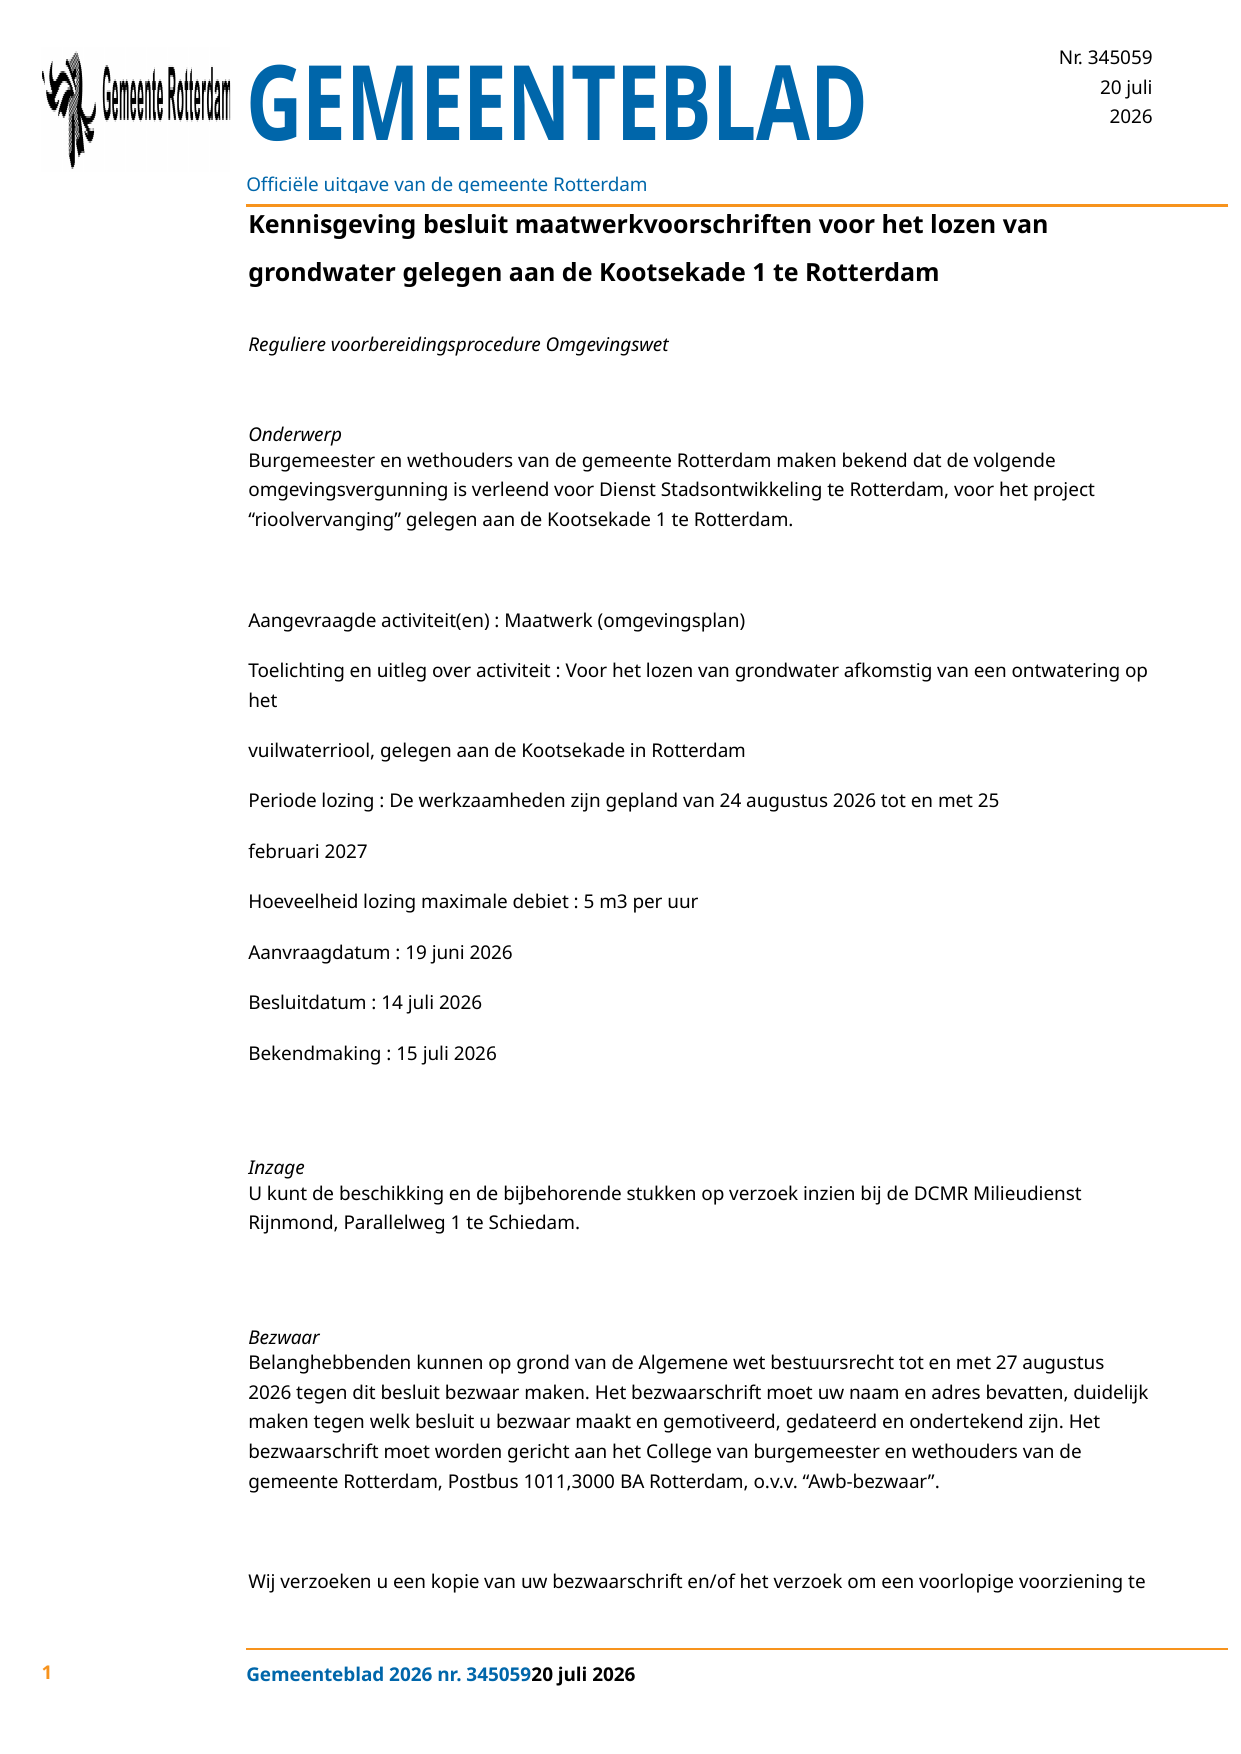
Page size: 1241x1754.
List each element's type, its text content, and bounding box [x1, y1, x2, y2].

text Bekendmaking : 15 juli 2026 [248, 1040, 1152, 1066]
text vuilwaterriool, gelegen aan de Kootsekade in Rotterdam [248, 737, 1152, 763]
text Belanghebbenden kunnen op grond van de Algemene wet bestuursrecht tot en met 27 augustus 2026 tegen dit besluit bezwaar maken. Het bezwaarschrift moet uw naam en adres bevatten, duidelijk maken tegen welk besluit u bezwaar maakt en gemotiveerd, gedateerd en ondertekend zijn. Het bezwaarschrift moet worden gericht aan het College van burgemeester en wethouders van de gemeente Rotterdam, Postbus 1011,3000 BA Rotterdam, o.v.v. “Awb-bezwaar”. [248, 1349, 1152, 1494]
text Onderwerp [248, 421, 1152, 447]
text Toelichting en uitleg over activiteit : Voor het lozen van grondwater afkomstig van een ontwatering op het [248, 657, 1152, 713]
text Periode lozing : De werkzaamheden zijn gepland van 24 augustus 2026 tot en met 25 [248, 788, 1152, 813]
text Besluitdatum : 14 juli 2026 [248, 989, 1152, 1015]
text Inzage [248, 1154, 1152, 1180]
text U kunt de beschikking en de bijbehorende stukken op verzoek inzien bij de DCMR Milieudienst Rijnmond, Parallelweg 1 te Schiedam. [248, 1180, 1152, 1235]
text Hoeveelheid lozing maximale debiet : 5 m3 per uur [248, 888, 1152, 914]
text Aanvraagdatum : 19 juni 2026 [248, 939, 1152, 965]
text Reguliere voorbereidingsprocedure Omgevingswet [248, 331, 1152, 357]
text Bezwaar [248, 1324, 1152, 1349]
text Wij verzoeken u een kopie van uw bezwaarschrift en/of het verzoek om een voorlopige voorziening te [248, 1569, 1152, 1594]
picture [41, 47, 231, 172]
text Aangevraagde activiteit(en) : Maatwerk (omgevingsplan) [248, 607, 1152, 633]
text Kennisgeving besluit maatwerkvoorschriften voor het lozen van grondwater gelegen aan de Kootsekade 1 te Rotterdam [248, 207, 1152, 288]
text februari 2027 [248, 838, 1152, 864]
text Burgemeester en wethouders van de gemeente Rotterdam maken bekend dat de volgende omgevingsvergunning is verleend voor Dienst Stadsontwikkeling te Rotterdam, voor het project “rioolvervanging” gelegen aan de Kootsekade 1 te Rotterdam. [248, 447, 1152, 532]
